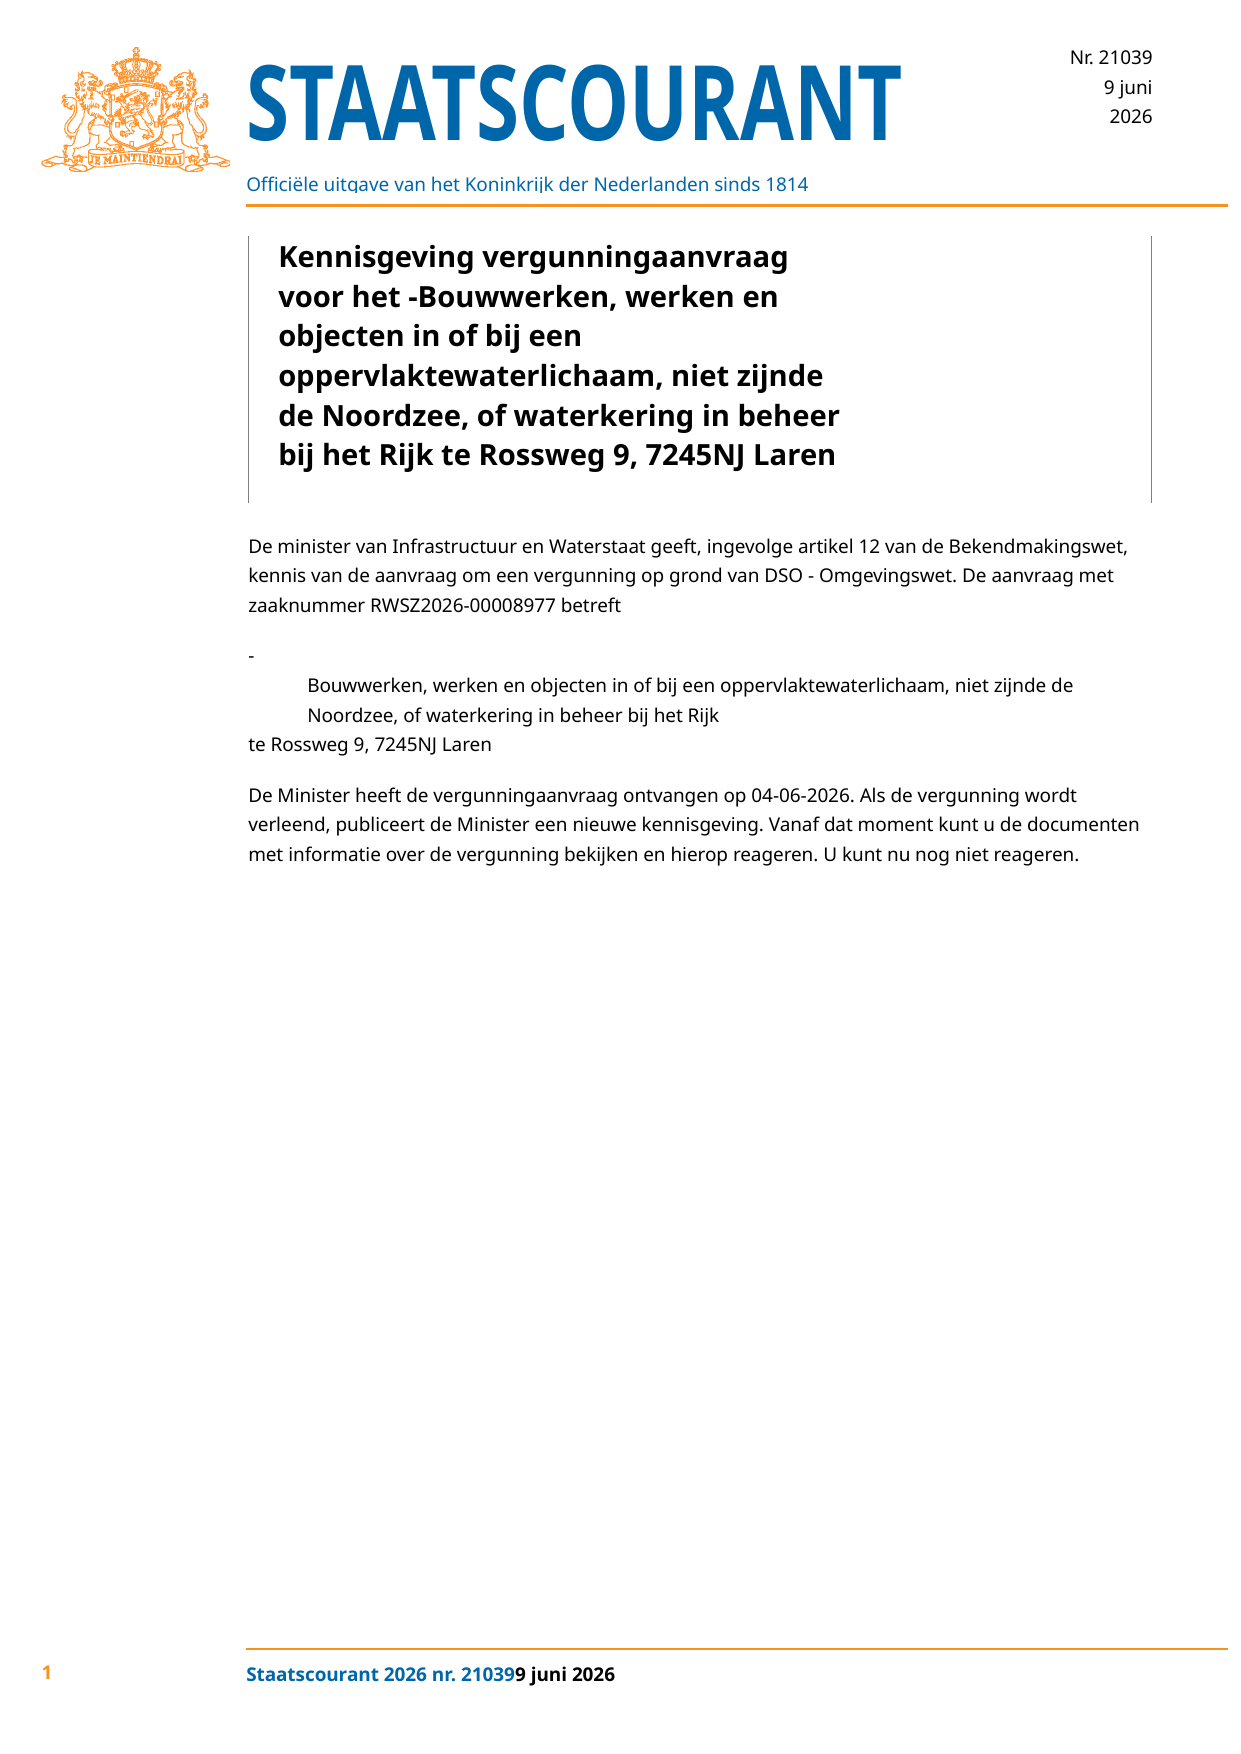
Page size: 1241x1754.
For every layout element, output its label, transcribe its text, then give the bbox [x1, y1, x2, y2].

picture [912, 236, 1090, 414]
text De minister van Infrastructuur en Waterstaat geeft, ingevolge artikel 12 van de Bekendmakingswet, kennis van de aanvraag om een vergunning op grond van DSO - Omgevingswet. De aanvraag met zaaknummer RWSZ2026-00008977 betreft [248, 533, 1152, 618]
table_header [850, 236, 912, 413]
table_header [1090, 236, 1151, 413]
text te Rossweg 9, 7245NJ Laren [248, 731, 1152, 757]
table_header Kennisgeving vergunningaanvraag voor het -Bouwwerken, werken en objecten in of bij een oppervlaktewaterlichaam, niet zijnde de Noordzee, of waterkering in beheer bij het Rijk te Rossweg 9, 7245NJ Laren [249, 236, 850, 503]
list Bouwwerken, werken en objecten in of bij een oppervlaktewaterlichaam, niet zijnde de Noordzee, of waterkering in beheer bij het Rijk [248, 672, 1152, 727]
table_header [850, 414, 1151, 503]
picture [41, 47, 231, 172]
text De Minister heeft de vergunningaanvraag ontvangen op 04-06-2026. Als de vergunning wordt verleend, publiceert de Minister een nieuwe kennisgeving. Vanaf dat moment kunt u de documenten met informatie over de vergunning bekijken en hierop reageren. U kunt nu nog niet reageren. [248, 782, 1152, 867]
